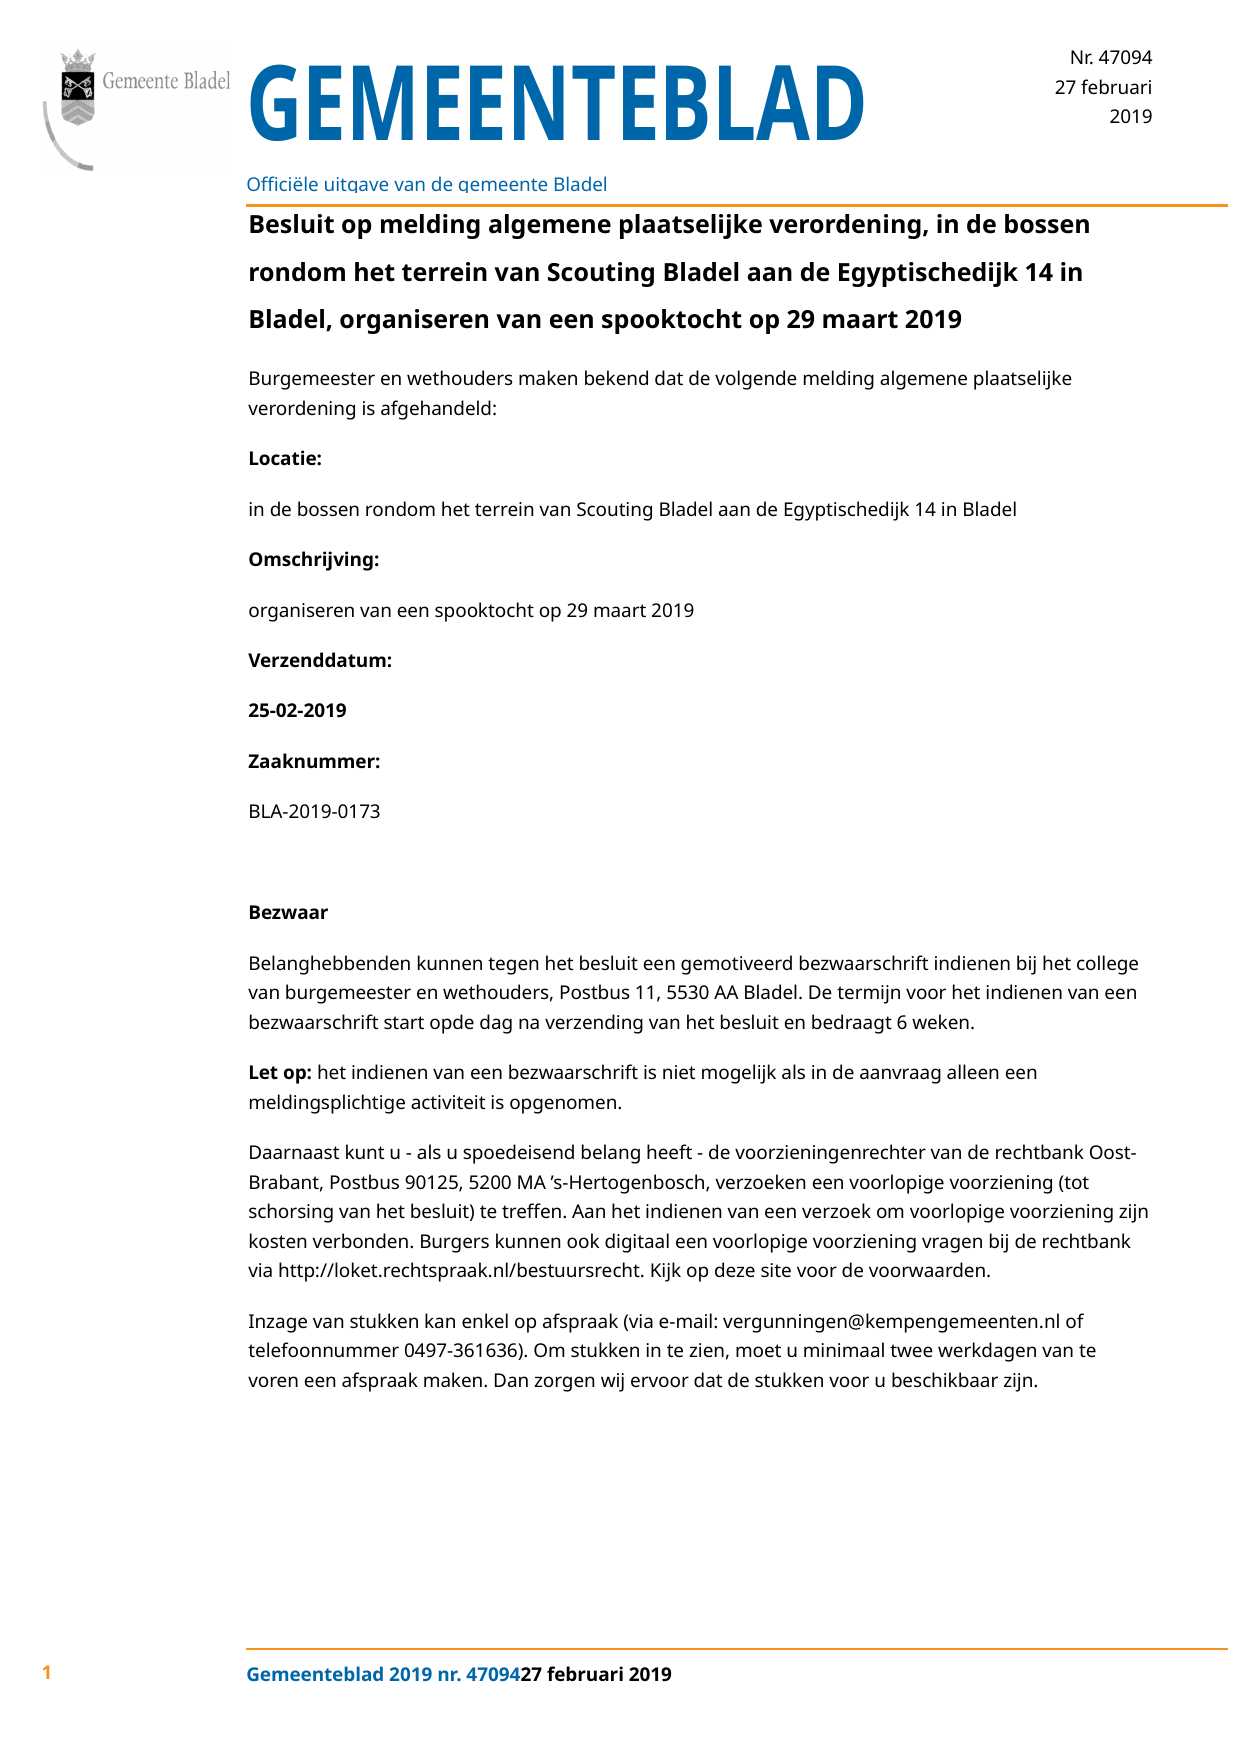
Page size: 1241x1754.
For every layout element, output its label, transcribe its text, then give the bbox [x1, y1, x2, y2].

text organiseren van een spooktocht op 29 maart 2019 [248, 597, 1152, 622]
text BLA-2019-0173 [248, 798, 1152, 824]
text Verzenddatum: [248, 647, 1152, 673]
text in de bossen rondom het terrein van Scouting Bladel aan de Egyptischedijk 14 in Bladel [248, 496, 1152, 522]
picture [41, 47, 231, 172]
text Daarnaast kunt u - als u spoedeisend belang heeft - de voorzieningenrechter van de rechtbank Oost-Brabant, Postbus 90125, 5200 MA ’s-Hertogenbosch, verzoeken een voorlopige voorziening (tot schorsing van het besluit) te treffen. Aan het indienen van een verzoek om voorlopige voorziening zijn kosten verbonden. Burgers kunnen ook digitaal een voorlopige voorziening vragen bij de rechtbank via http://loket.rechtspraak.nl/bestuursrecht. Kijk op deze site voor de voorwaarden. [248, 1139, 1152, 1283]
text 25-02-2019 [248, 698, 1152, 723]
text Inzage van stukken kan enkel op afspraak (via e-mail: vergunningen@kempengemeenten.nl of telefoonnummer 0497-361636). Om stukken in te zien, moet u minimaal twee werkdagen van te voren een afspraak maken. Dan zorgen wij ervoor dat de stukken voor u beschikbaar zijn. [248, 1308, 1152, 1393]
text Let op: het indienen van een bezwaarschrift is niet mogelijk als in de aanvraag alleen een meldingsplichtige activiteit is opgenomen. [248, 1059, 1152, 1114]
text Burgemeester en wethouders maken bekend dat de volgende melding algemene plaatselijke verordening is afgehandeld: [248, 366, 1152, 421]
text Locatie: [248, 446, 1152, 471]
text Besluit op melding algemene plaatselijke verordening, in de bossen rondom het terrein van Scouting Bladel aan de Egyptischedijk 14 in Bladel, organiseren van een spooktocht op 29 maart 2019 [248, 207, 1152, 336]
text Omschrijving: [248, 546, 1152, 572]
text Bezwaar [248, 899, 1152, 925]
text Zaaknummer: [248, 748, 1152, 774]
text Belanghebbenden kunnen tegen het besluit een gemotiveerd bezwaarschrift indienen bij het college van burgemeester en wethouders, Postbus 11, 5530 AA Bladel. De termijn voor het indienen van een bezwaarschrift start opde dag na verzending van het besluit en bedraagt 6 weken. [248, 950, 1152, 1034]
